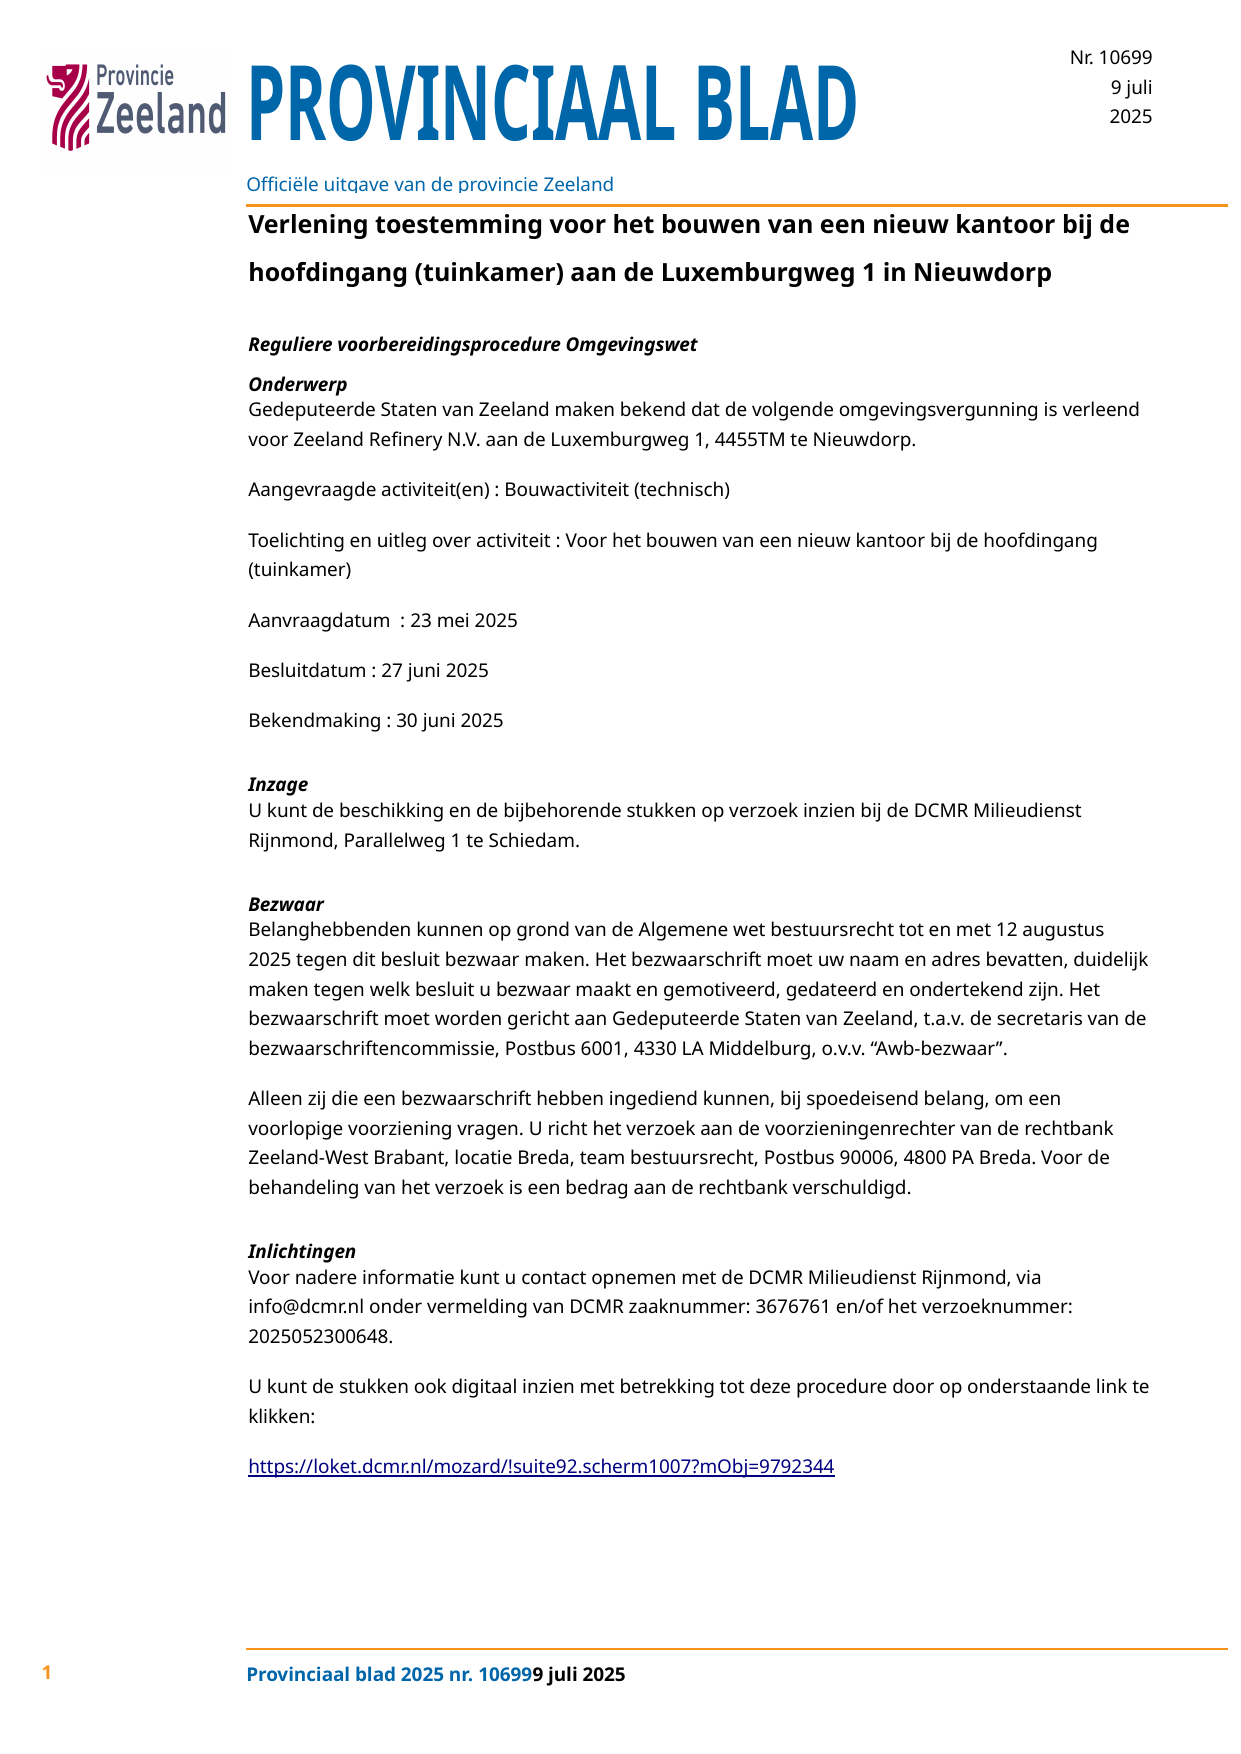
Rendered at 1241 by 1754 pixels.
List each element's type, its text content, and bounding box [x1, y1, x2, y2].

text Voor nadere informatie kunt u contact opnemen met de DCMR Milieudienst Rijnmond, via info@dcmr.nl onder vermelding van DCMR zaaknummer: 3676761 en/of het verzoeknummer: 2025052300648. [248, 1264, 1152, 1349]
text Belanghebbenden kunnen op grond van de Algemene wet bestuursrecht tot en met 12 augustus 2025 tegen dit besluit bezwaar maken. Het bezwaarschrift moet uw naam en adres bevatten, duidelijk maken tegen welk besluit u bezwaar maakt en gemotiveerd, gedateerd en ondertekend zijn. Het bezwaarschrift moet worden gericht aan Gedeputeerde Staten van Zeeland, t.a.v. de secretaris van de bezwaarschriftencommissie, Postbus 6001, 4330 LA Middelburg, o.v.v. “Awb-bezwaar”. [248, 917, 1152, 1061]
text Aanvraagdatum : 23 mei 2025 [248, 607, 1152, 633]
text Aangevraagde activiteit(en) : Bouwactiviteit (technisch) [248, 476, 1152, 502]
text Inlichtingen [248, 1238, 1152, 1264]
text Onderwerp [248, 371, 1152, 396]
text Reguliere voorbereidingsprocedure Omgevingswet [248, 331, 1152, 357]
text https://loket.dcmr.nl/mozard/!suite92.scherm1007?mObj=9792344 [248, 1453, 1152, 1479]
text U kunt de beschikking en de bijbehorende stukken op verzoek inzien bij de DCMR Milieudienst Rijnmond, Parallelweg 1 te Schiedam. [248, 797, 1152, 853]
text Bekendmaking : 30 juni 2025 [248, 708, 1152, 733]
text Besluitdatum : 27 juni 2025 [248, 657, 1152, 683]
text Inzage [248, 772, 1152, 797]
text Verlening toestemming voor het bouwen van een nieuw kantoor bij de hoofdingang (tuinkamer) aan de Luxemburgweg 1 in Nieuwdorp [248, 207, 1152, 288]
text U kunt de stukken ook digitaal inzien met betrekking tot deze procedure door op onderstaande link te klikken: [248, 1373, 1152, 1429]
text Bezwaar [248, 891, 1152, 917]
text Gedeputeerde Staten van Zeeland maken bekend dat de volgende omgevingsvergunning is verleend voor Zeeland Refinery N.V. aan de Luxemburgweg 1, 4455TM te Nieuwdorp. [248, 396, 1152, 452]
text Alleen zij die een bezwaarschrift hebben ingediend kunnen, bij spoedeisend belang, om een voorlopige voorziening vragen. U richt het verzoek aan de voorzieningenrechter van de rechtbank Zeeland-West Brabant, locatie Breda, team bestuursrecht, Postbus 90006, 4800 PA Breda. Voor de behandeling van het verzoek is een bedrag aan de rechtbank verschuldigd. [248, 1085, 1152, 1200]
picture [41, 47, 231, 172]
text Toelichting en uitleg over activiteit : Voor het bouwen van een nieuw kantoor bij de hoofdingang (tuinkamer) [248, 527, 1152, 582]
